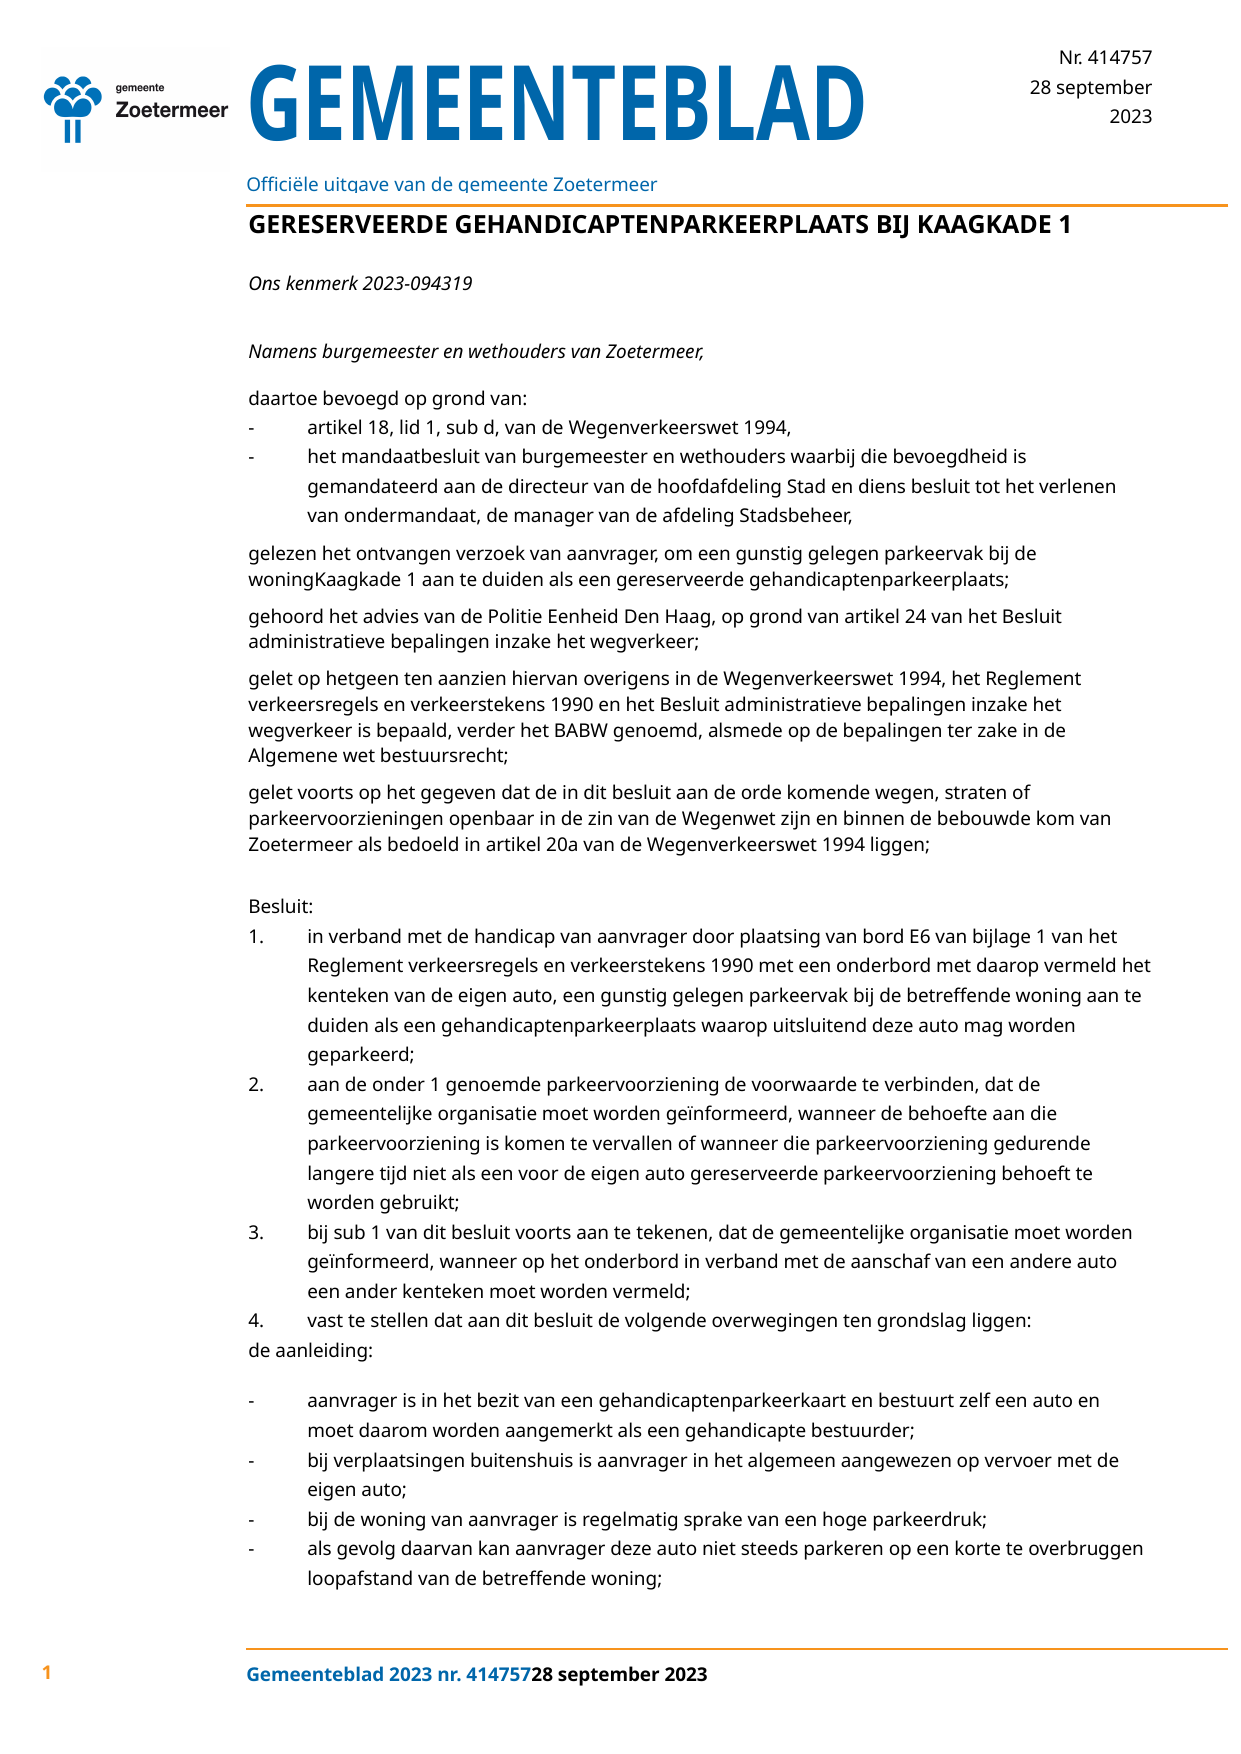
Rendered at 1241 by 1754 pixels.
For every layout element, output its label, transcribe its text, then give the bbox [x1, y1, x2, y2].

list als gevolg daarvan kan aanvrager deze auto niet steeds parkeren op een korte te overbruggen loopafstand van de betreffende woning; [248, 1536, 1152, 1591]
text Namens burgemeester en wethouders van Zoetermeer, [248, 338, 1152, 364]
text daartoe bevoegd op grond van: [248, 386, 1152, 411]
list vast te stellen dat aan dit besluit de volgende overwegingen ten grondslag liggen: [248, 1308, 1152, 1333]
list in verband met de handicap van aanvrager door plaatsing van bord E6 van bijlage 1 van het Reglement verkeersregels en verkeerstekens 1990 met een onderbord met daarop vermeld het kenteken van de eigen auto, een gunstig gelegen parkeervak bij de betreffende woning aan te duiden als een gehandicaptenparkeerplaats waarop uitsluitend deze auto mag worden geparkeerd; [248, 923, 1152, 1067]
text de aanleiding: [248, 1337, 1152, 1363]
text gelet voorts op het gegeven dat de in dit besluit aan de orde komende wegen, straten of parkeervoorzieningen openbaar in de zin van de Wegenwet zijn en binnen de bebouwde kom van Zoetermeer als bedoeld in artikel 20a van de Wegenverkeerswet 1994 liggen; [248, 779, 1152, 856]
list bij sub 1 van dit besluit voorts aan te tekenen, dat de gemeentelijke organisatie moet worden geïnformeerd, wanneer op het onderbord in verband met de aanschaf van een andere auto een ander kenteken moet worden vermeld; [248, 1219, 1152, 1304]
text gelezen het ontvangen verzoek van aanvrager, om een gunstig gelegen parkeervak bij de woningKaagkade 1 aan te duiden als een gereserveerde gehandicaptenparkeerplaats; [248, 541, 1152, 592]
text Besluit: [248, 893, 1152, 919]
picture [41, 47, 231, 172]
list aan de onder 1 genoemde parkeervoorziening de voorwaarde te verbinden, dat de gemeentelijke organisatie moet worden geïnformeerd, wanneer de behoefte aan die parkeervoorziening is komen te vervallen of wanneer die parkeervoorziening gedurende langere tijd niet als een voor de eigen auto gereserveerde parkeervoorziening behoeft te worden gebruikt; [248, 1071, 1152, 1215]
list bij verplaatsingen buitenshuis is aanvrager in het algemeen aangewezen op vervoer met de eigen auto; [248, 1447, 1152, 1502]
list het mandaatbesluit van burgemeester en wethouders waarbij die bevoegdheid is gemandateerd aan de directeur van de hoofdafdeling Stad en diens besluit tot het verlenen van ondermandaat, de manager van de afdeling Stadsbeheer, [248, 443, 1152, 528]
text gelet op hetgeen ten aanzien hiervan overigens in de Wegenverkeerswet 1994, het Reglement verkeersregels en verkeerstekens 1990 en het Besluit administratieve bepalingen inzake het wegverkeer is bepaald, verder het BABW genoemd, alsmede op de bepalingen ter zake in de Algemene wet bestuursrecht; [248, 665, 1152, 768]
list bij de woning van aanvrager is regelmatig sprake van een hoge parkeerdruk; [248, 1506, 1152, 1532]
text Ons kenmerk 2023-094319 [248, 270, 1152, 296]
text gehoord het advies van de Politie Eenheid Den Haag, op grond van artikel 24 van het Besluit administratieve bepalingen inzake het wegverkeer; [248, 603, 1152, 654]
list artikel 18, lid 1, sub d, van de Wegenverkeerswet 1994, [248, 414, 1152, 440]
list aanvrager is in het bezit van een gehandicaptenparkeerkaart en bestuurt zelf een auto en moet daarom worden aangemerkt als een gehandicapte bestuurder; [248, 1388, 1152, 1443]
text GERESERVEERDE GEHANDICAPTENPARKEERPLAATS BIJ KAAGKADE 1 [248, 207, 1152, 241]
